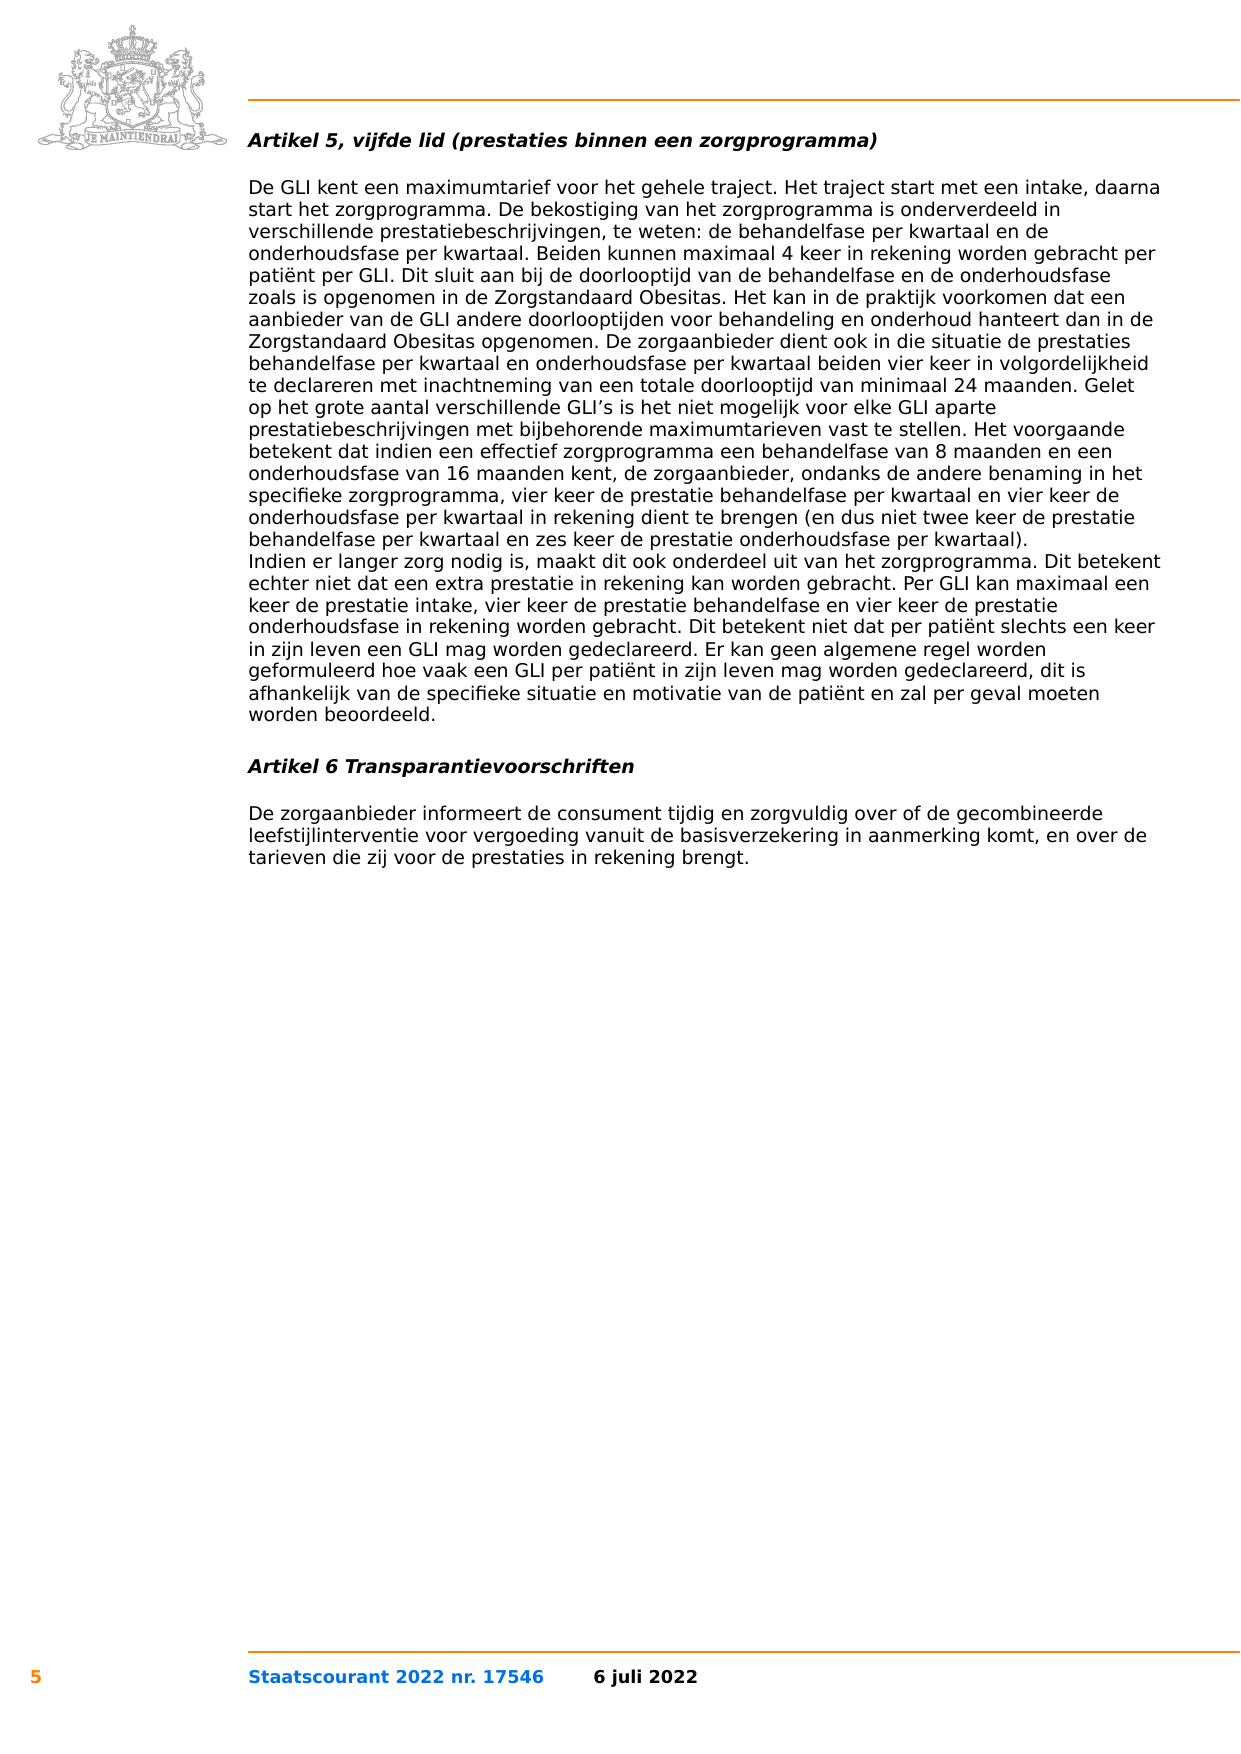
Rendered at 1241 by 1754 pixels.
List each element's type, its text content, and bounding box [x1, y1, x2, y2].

subtitle Artikel 5, vijfde lid (prestaties binnen een zorgprogramma) [248, 130, 1163, 152]
picture [38, 25, 227, 150]
subtitle Artikel 6 Transparantievoorschriften [248, 756, 1163, 778]
text Indien er langer zorg nodig is, maakt dit ook onderdeel uit van het zorgprogramma. Dit betekent echter niet dat een extra prestatie in rekening kan worden gebracht. Per GLI kan maximaal een keer de prestatie intake, vier keer de prestatie behandelfase en vier keer de prestatie onderhoudsfase in rekening worden gebracht. Dit betekent niet dat per patiënt slechts een keer in zijn leven een GLI mag worden gedeclareerd. Er kan geen algemene regel worden geformuleerd hoe vaak een GLI per patiënt in zijn leven mag worden gedeclareerd, dit is afhankelijk van de specifieke situatie en motivatie van de patiënt en zal per geval moeten worden beoordeeld. [248, 551, 1163, 726]
text De GLI kent een maximumtarief voor het gehele traject. Het traject start met een intake, daarna start het zorgprogramma. De bekostiging van het zorgprogramma is onderverdeeld in verschillende prestatiebeschrijvingen, te weten: de behandelfase per kwartaal en de onderhoudsfase per kwartaal. Beiden kunnen maximaal 4 keer in rekening worden gebracht per patiënt per GLI. Dit sluit aan bij de doorlooptijd van de behandelfase en de onderhoudsfase zoals is opgenomen in de Zorgstandaard Obesitas. Het kan in de praktijk voorkomen dat een aanbieder van de GLI andere doorlooptijden voor behandeling en onderhoud hanteert dan in de Zorgstandaard Obesitas opgenomen. De zorgaanbieder dient ook in die situatie de prestaties behandelfase per kwartaal en onderhoudsfase per kwartaal beiden vier keer in volgordelijkheid te declareren met inachtneming van een totale doorlooptijd van minimaal 24 maanden. Gelet op het grote aantal verschillende GLI’s is het niet mogelijk voor elke GLI aparte prestatiebeschrijvingen met bijbehorende maximumtarieven vast te stellen. Het voorgaande betekent dat indien een effectief zorgprogramma een behandelfase van 8 maanden en een onderhoudsfase van 16 maanden kent, de zorgaanbieder, ondanks de andere benaming in het specifieke zorgprogramma, vier keer de prestatie behandelfase per kwartaal en vier keer de onderhoudsfase per kwartaal in rekening dient te brengen (en dus niet twee keer de prestatie behandelfase per kwartaal en zes keer de prestatie onderhoudsfase per kwartaal). [248, 177, 1163, 551]
text De zorgaanbieder informeert de consument tijdig en zorgvuldig over of de gecombineerde leefstijlinterventie voor vergoeding vanuit de basisverzekering in aanmerking komt, en over de tarieven die zij voor de prestaties in rekening brengt. [248, 803, 1163, 869]
